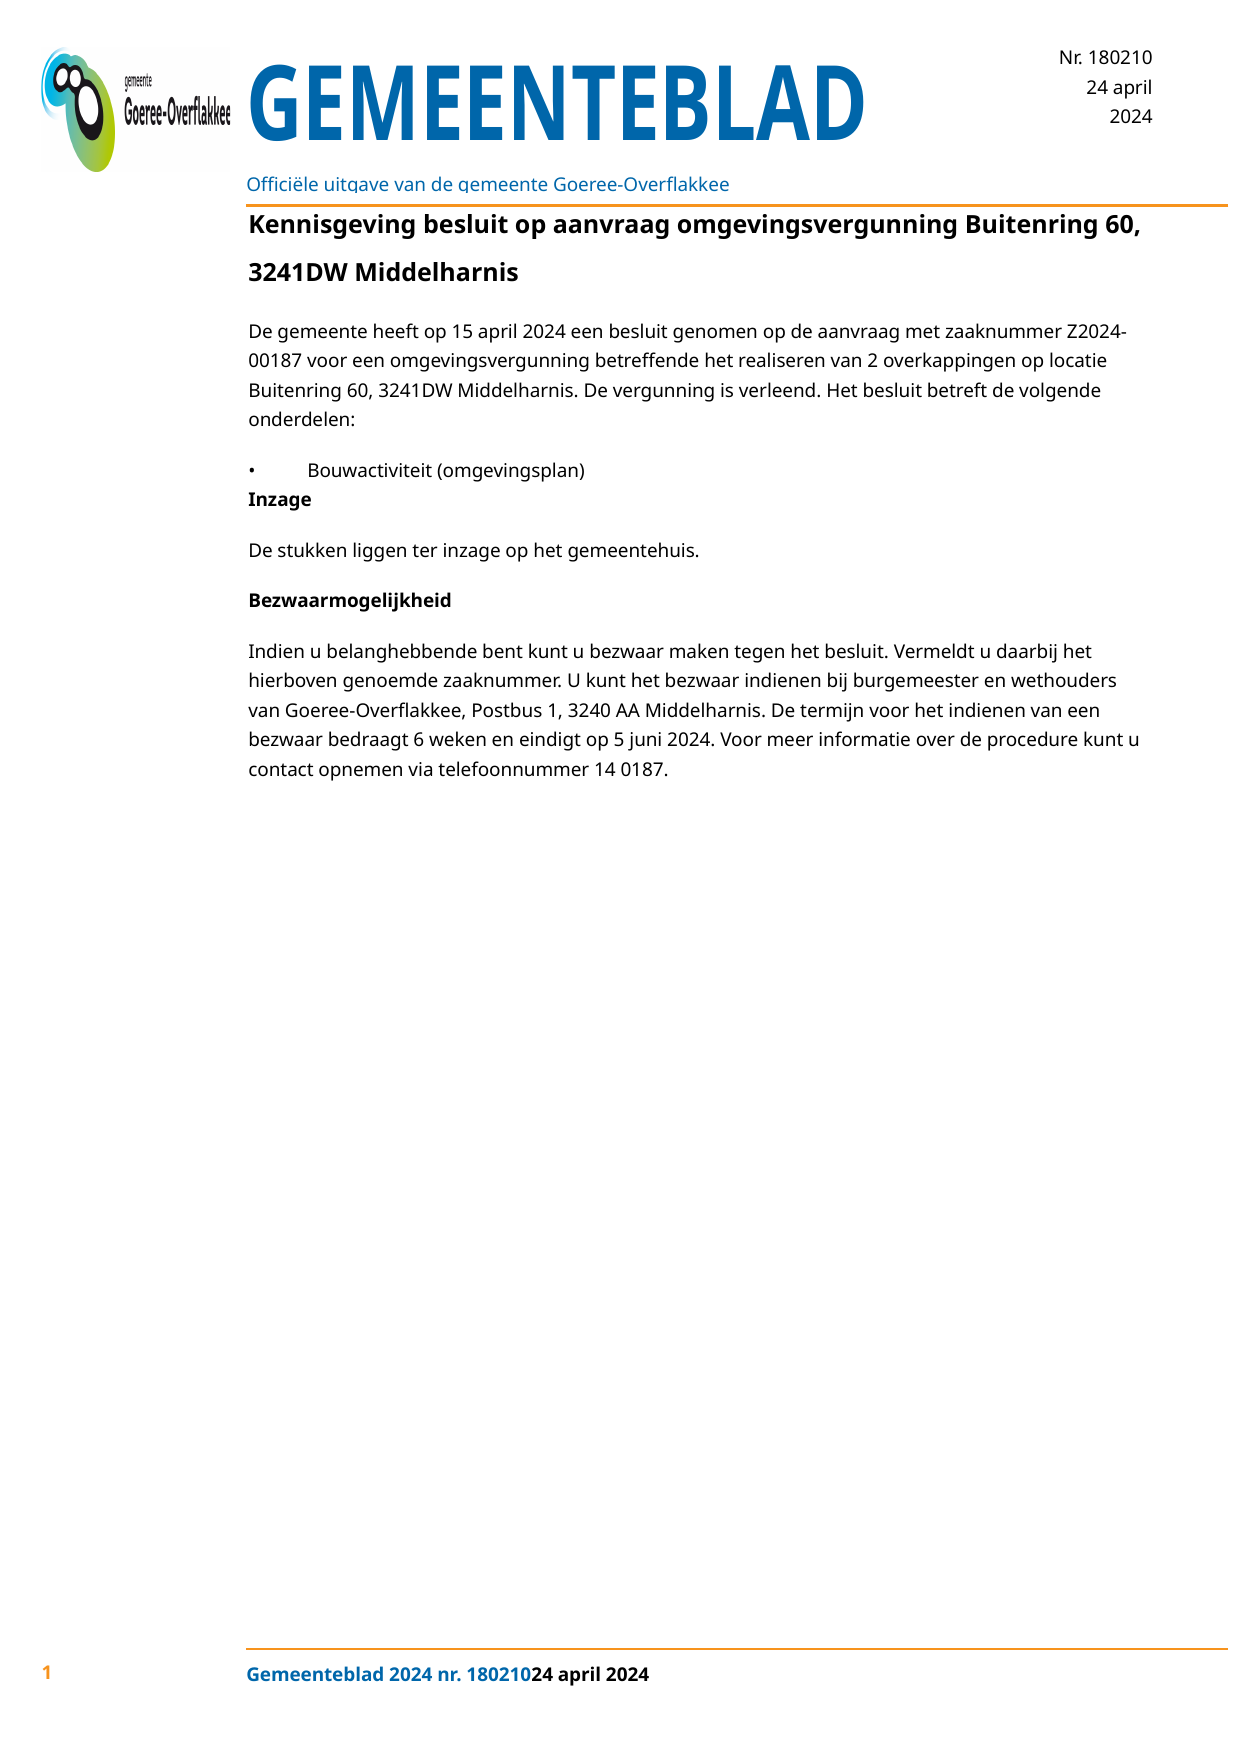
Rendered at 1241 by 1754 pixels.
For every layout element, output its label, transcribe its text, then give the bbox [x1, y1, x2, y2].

list Bouwactiviteit (omgevingsplan) [248, 457, 1152, 483]
text De gemeente heeft op 15 april 2024 een besluit genomen op de aanvraag met zaaknummer Z2024-00187 voor een omgevingsvergunning betreffende het realiseren van 2 overkappingen op locatie Buitenring 60, 3241DW Middelharnis. De vergunning is verleend. Het besluit betreft de volgende onderdelen: [248, 318, 1152, 432]
text Kennisgeving besluit op aanvraag omgevingsvergunning Buitenring 60, 3241DW Middelharnis [248, 207, 1152, 288]
text Inzage [248, 487, 1152, 512]
text Bezwaarmogelijkheid [248, 587, 1152, 613]
text De stukken liggen ter inzage op het gemeentehuis. [248, 537, 1152, 563]
text Indien u belanghebbende bent kunt u bezwaar maken tegen het besluit. Vermeldt u daarbij het hierboven genoemde zaaknummer. U kunt het bezwaar indienen bij burgemeester en wethouders van Goeree-Overflakkee, Postbus 1, 3240 AA Middelharnis. De termijn voor het indienen van een bezwaar bedraagt 6 weken en eindigt op 5 juni 2024. Voor meer informatie over de procedure kunt u contact opnemen via telefoonnummer 14 0187. [248, 638, 1152, 782]
picture [41, 47, 231, 172]
